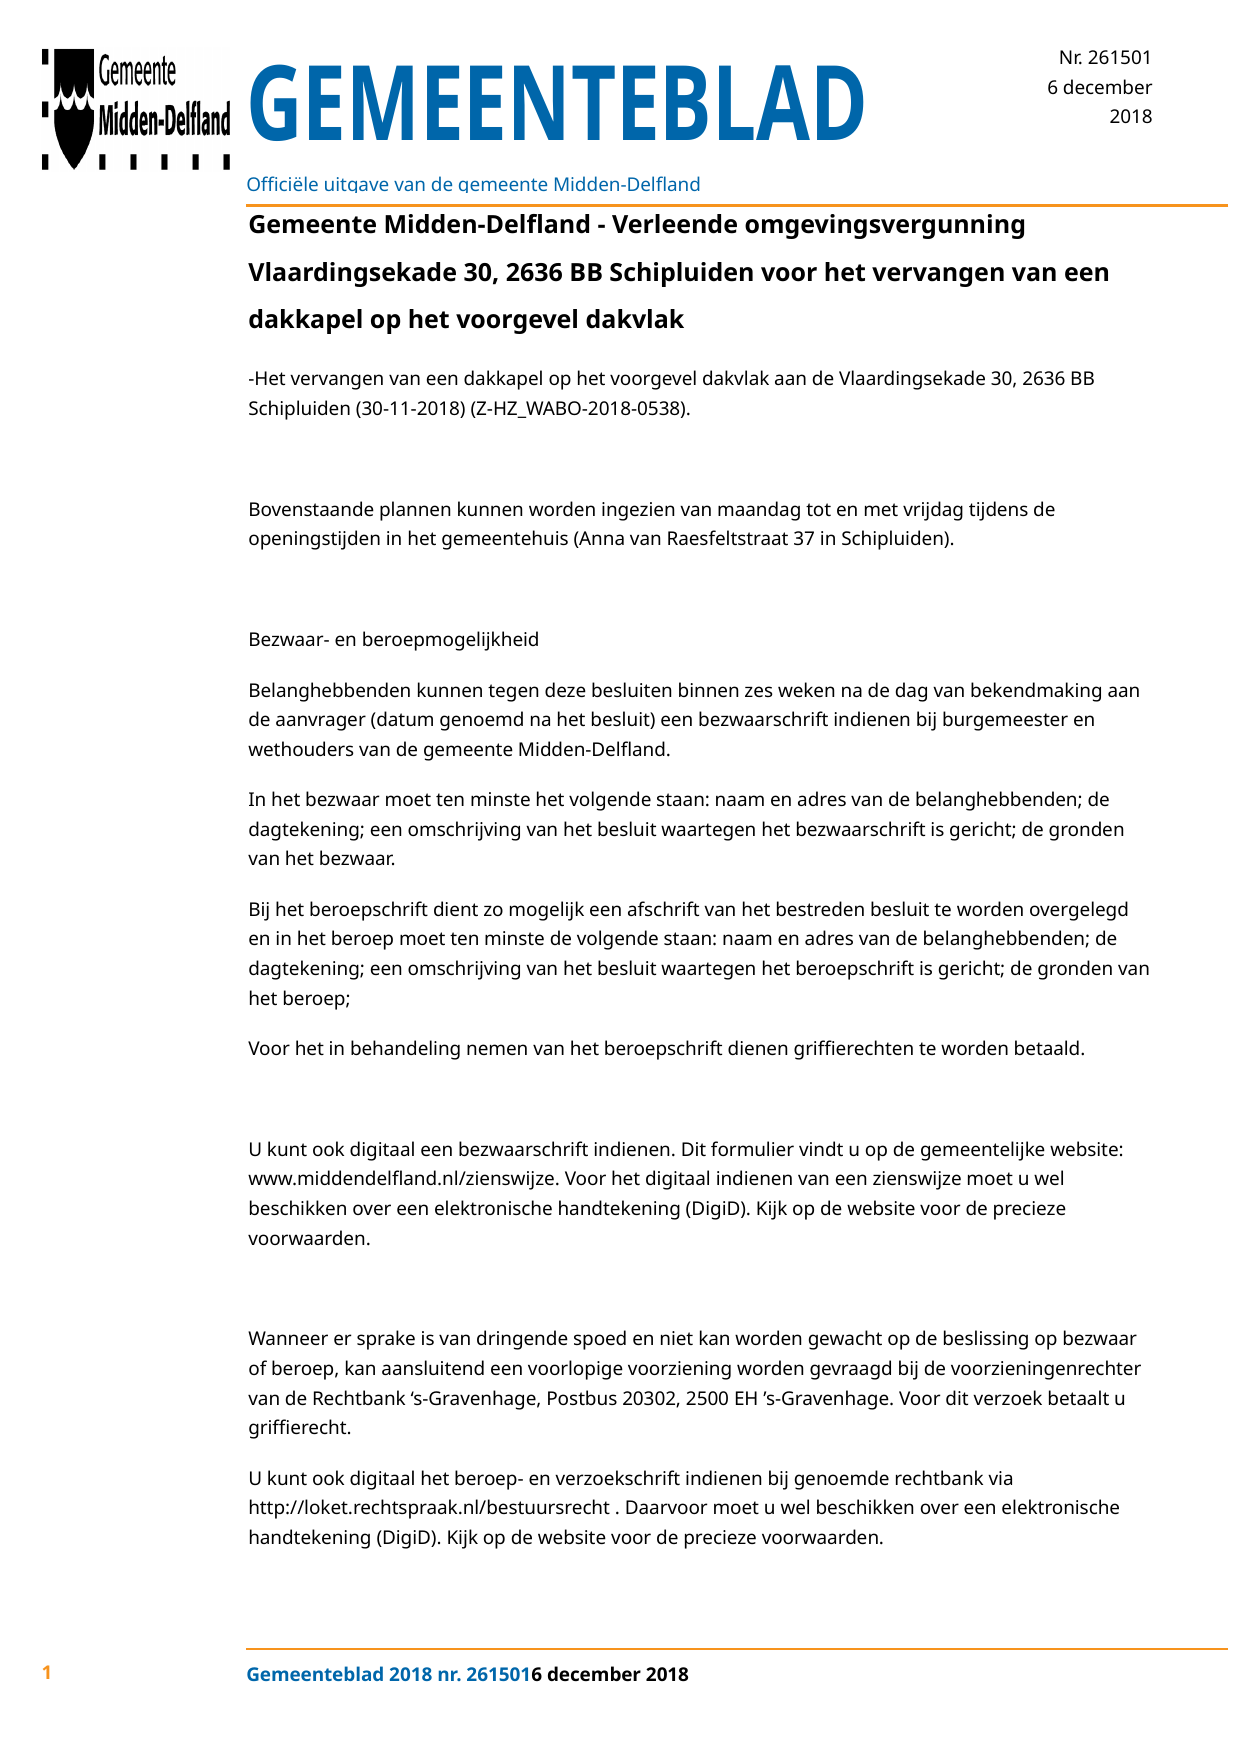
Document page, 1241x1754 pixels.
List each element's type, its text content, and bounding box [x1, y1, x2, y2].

text -Het vervangen van een dakkapel op het voorgevel dakvlak aan de Vlaardingsekade 30, 2636 BB Schipluiden (30-11-2018) (Z-HZ_WABO-2018-0538). [248, 366, 1152, 421]
text Voor het in behandeling nemen van het beroepschrift dienen griffierechten te worden betaald. [248, 1035, 1152, 1061]
text Bovenstaande plannen kunnen worden ingezien van maandag tot en met vrijdag tijdens de openingstijden in het gemeentehuis (Anna van Raesfeltstraat 37 in Schipluiden). [248, 496, 1152, 551]
text Wanneer er sprake is van dringende spoed en niet kan worden gewacht op de beslissing op bezwaar of beroep, kan aansluitend een voorlopige voorziening worden gevraagd bij de voorzieningenrechter van de Rechtbank ‘s-Gravenhage, Postbus 20302, 2500 EH ’s-Gravenhage. Voor dit verzoek betaalt u griffierecht. [248, 1326, 1152, 1440]
text U kunt ook digitaal een bezwaarschrift indienen. Dit formulier vindt u op de gemeentelijke website: www.middendelfland.nl/zienswijze. Voor het digitaal indienen van een zienswijze moet u wel beschikken over een elektronische handtekening (DigiD). Kijk op de website voor de precieze voorwaarden. [248, 1136, 1152, 1250]
picture [41, 47, 231, 172]
text Bij het beroepschrift dient zo mogelijk een afschrift van het bestreden besluit te worden overgelegd en in het beroep moet ten minste de volgende staan: naam en adres van de belanghebbenden; de dagtekening; een omschrijving van het besluit waartegen het beroepschrift is gericht; de gronden van het beroep; [248, 896, 1152, 1010]
text In het bezwaar moet ten minste het volgende staan: naam en adres van de belanghebbenden; de dagtekening; een omschrijving van het besluit waartegen het bezwaarschrift is gericht; de gronden van het bezwaar. [248, 786, 1152, 871]
text Bezwaar- en beroepmogelijkheid [248, 626, 1152, 652]
text Belanghebbenden kunnen tegen deze besluiten binnen zes weken na de dag van bekendmaking aan de aanvrager (datum genoemd na het besluit) een bezwaarschrift indienen bij burgemeester en wethouders van de gemeente Midden-Delfland. [248, 677, 1152, 762]
text U kunt ook digitaal het beroep- en verzoekschrift indienen bij genoemde rechtbank via http://loket.rechtspraak.nl/bestuursrecht . Daarvoor moet u wel beschikken over een elektronische handtekening (DigiD). Kijk op de website voor de precieze voorwaarden. [248, 1465, 1152, 1549]
text Gemeente Midden-Delfland - Verleende omgevingsvergunning Vlaardingsekade 30, 2636 BB Schipluiden voor het vervangen van een dakkapel op het voorgevel dakvlak [248, 207, 1152, 336]
